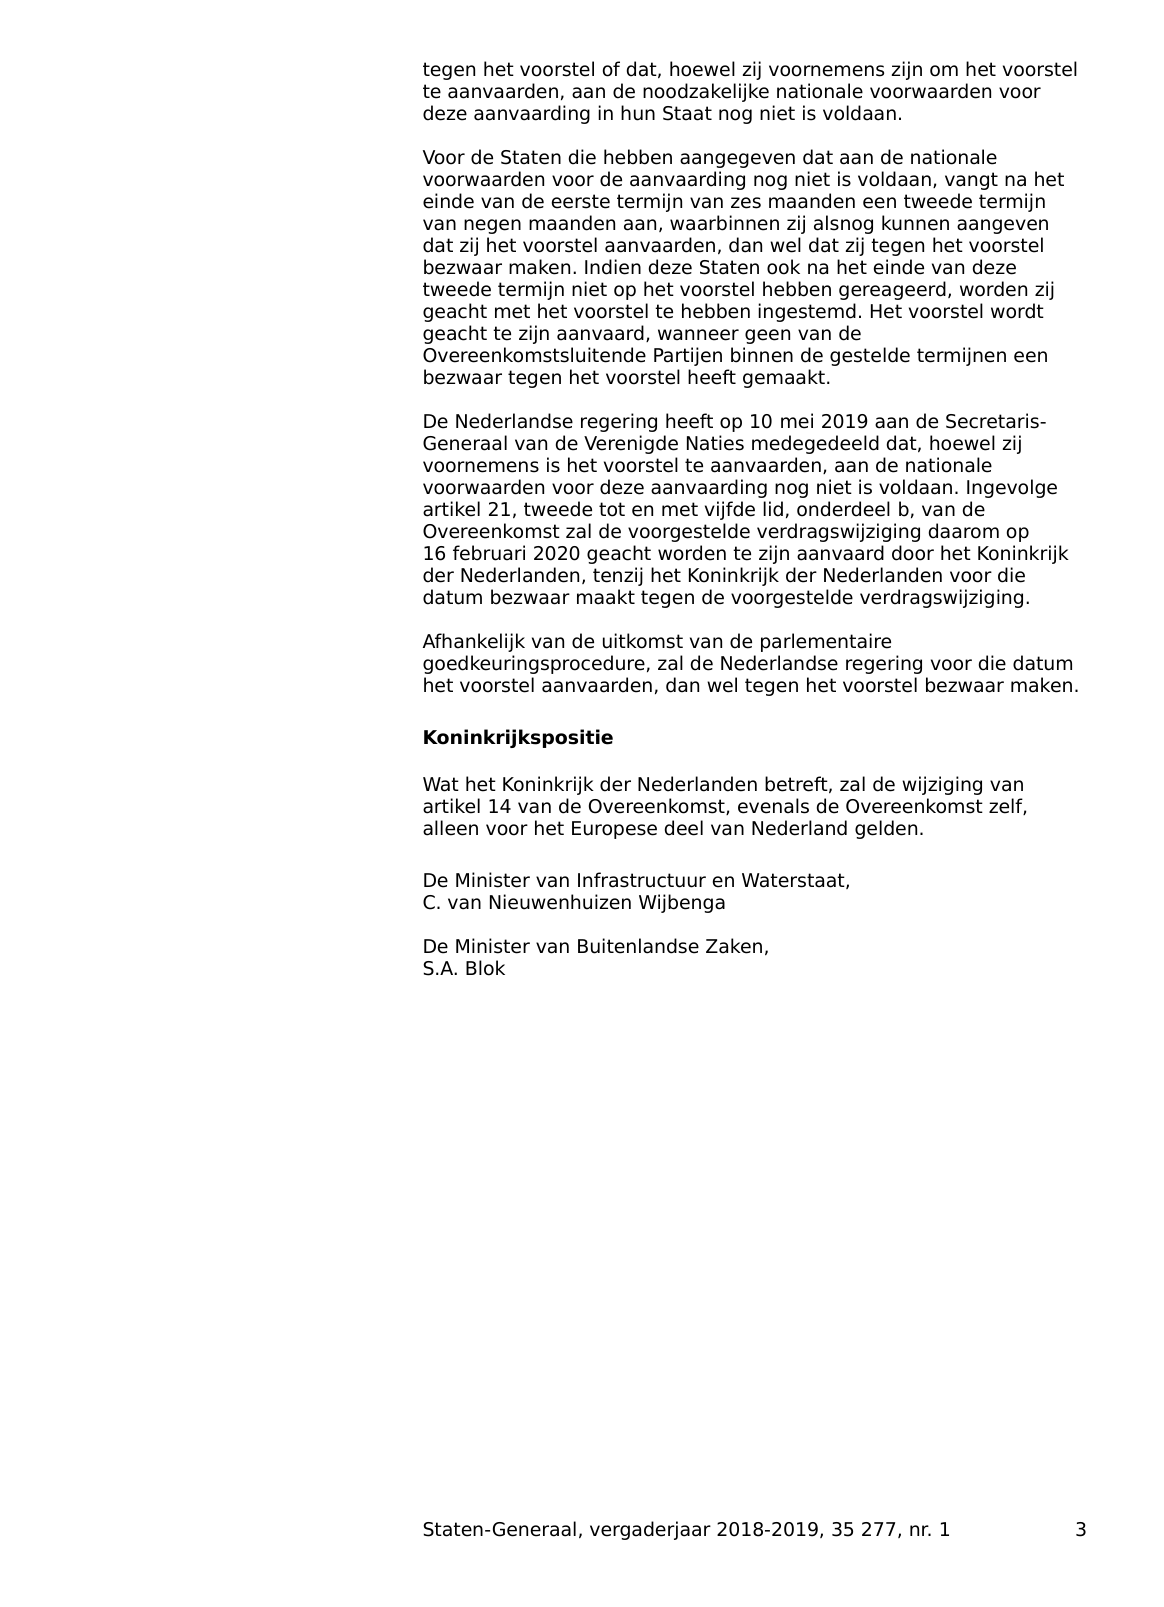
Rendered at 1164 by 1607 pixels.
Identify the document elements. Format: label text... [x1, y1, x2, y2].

subtitle Koninkrijkspositie [422, 727, 1087, 749]
text Wat het Koninkrijk der Nederlanden betreft, zal de wijziging van artikel 14 van de Overeenkomst, evenals de Overeenkomst zelf, alleen voor het Europese deel van Nederland gelden. [422, 774, 1087, 840]
text Afhankelijk van de uitkomst van de parlementaire goedkeuringsprocedure, zal de Nederlandse regering voor die datum het voorstel aanvaarden, dan wel tegen het voorstel bezwaar maken. [422, 631, 1087, 697]
text De Nederlandse regering heeft op 10 mei 2019 aan de Secretaris-Generaal van de Verenigde Naties medegedeeld dat, hoewel zij voornemens is het voorstel te aanvaarden, aan de nationale voorwaarden voor deze aanvaarding nog niet is voldaan. Ingevolge artikel 21, tweede tot en met vijfde lid, onderdeel b, van de Overeenkomst zal de voorgestelde verdragswijziging daarom op 16 februari 2020 geacht worden te zijn aanvaard door het Koninkrijk der Nederlanden, tenzij het Koninkrijk der Nederlanden voor die datum bezwaar maakt tegen de voorgestelde verdragswijziging. [422, 411, 1087, 609]
text Voor de Staten die hebben aangegeven dat aan de nationale voorwaarden voor de aanvaarding nog niet is voldaan, vangt na het einde van de eerste termijn van zes maanden een tweede termijn van negen maanden aan, waarbinnen zij alsnog kunnen aangeven dat zij het voorstel aanvaarden, dan wel dat zij tegen het voorstel bezwaar maken. Indien deze Staten ook na het einde van deze tweede termijn niet op het voorstel hebben gereageerd, worden zij geacht met het voorstel te hebben ingestemd. Het voorstel wordt geacht te zijn aanvaard, wanneer geen van de Overeenkomstsluitende Partijen binnen de gestelde termijnen een bezwaar tegen het voorstel heeft gemaakt. [422, 147, 1087, 389]
text De Minister van Buitenlandse Zaken, S.A. Blok [422, 936, 1087, 980]
text tegen het voorstel of dat, hoewel zij voornemens zijn om het voorstel te aanvaarden, aan de noodzakelijke nationale voorwaarden voor deze aanvaarding in hun Staat nog niet is voldaan. [422, 59, 1087, 125]
text De Minister van Infrastructuur en Waterstaat, C. van Nieuwenhuizen Wijbenga [422, 870, 1087, 914]
